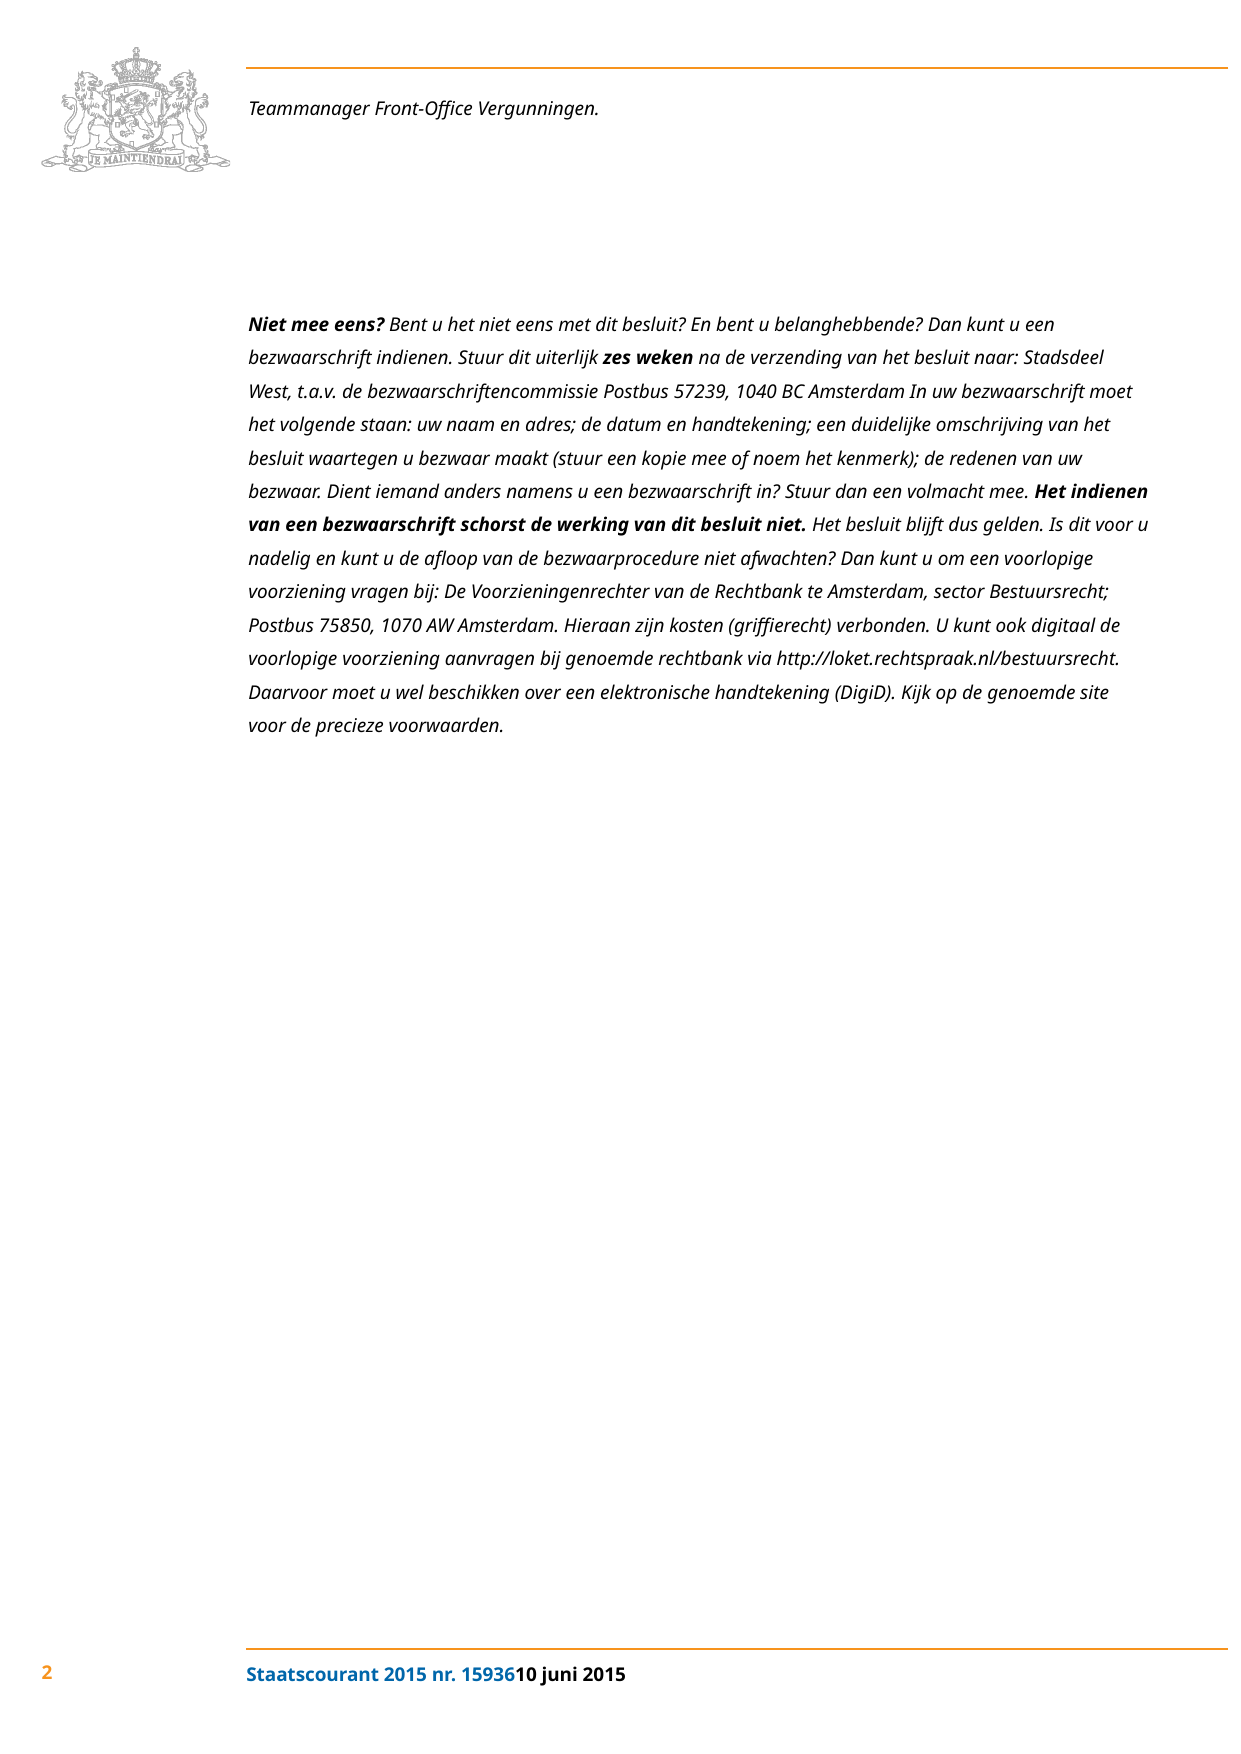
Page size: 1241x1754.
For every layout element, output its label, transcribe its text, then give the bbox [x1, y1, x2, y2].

text Teammanager Front-Office Vergunningen. [248, 95, 1152, 121]
picture [41, 47, 231, 172]
text Niet mee eens? Bent u het niet eens met dit besluit? En bent u belanghebbende? Dan kunt u een bezwaarschrift indienen. Stuur dit uiterlijk zes weken na de verzending van het besluit naar: Stadsdeel West, t.a.v. de bezwaarschriftencommissie Postbus 57239, 1040 BC Amsterdam In uw bezwaarschrift moet het volgende staan: uw naam en adres; de datum en handtekening; een duidelijke omschrijving van het besluit waartegen u bezwaar maakt (stuur een kopie mee of noem het kenmerk); de redenen van uw bezwaar. Dient iemand anders namens u een bezwaarschrift in? Stuur dan een volmacht mee. Het indienen van een bezwaarschrift schorst de werking van dit besluit niet. Het besluit blijft dus gelden. Is dit voor u nadelig en kunt u de afloop van de bezwaarprocedure niet afwachten? Dan kunt u om een voorlopige voorziening vragen bij: De Voorzieningenrechter van de Rechtbank te Amsterdam, sector Bestuursrecht; Postbus 75850, 1070 AW Amsterdam. Hieraan zijn kosten (griffierecht) verbonden. U kunt ook digitaal de voorlopige voorziening aanvragen bij genoemde rechtbank via http://loket.rechtspraak.nl/bestuursrecht. Daarvoor moet u wel beschikken over een elektronische handtekening (DigiD). Kijk op de genoemde site voor de precieze voorwaarden. [248, 311, 1152, 738]
